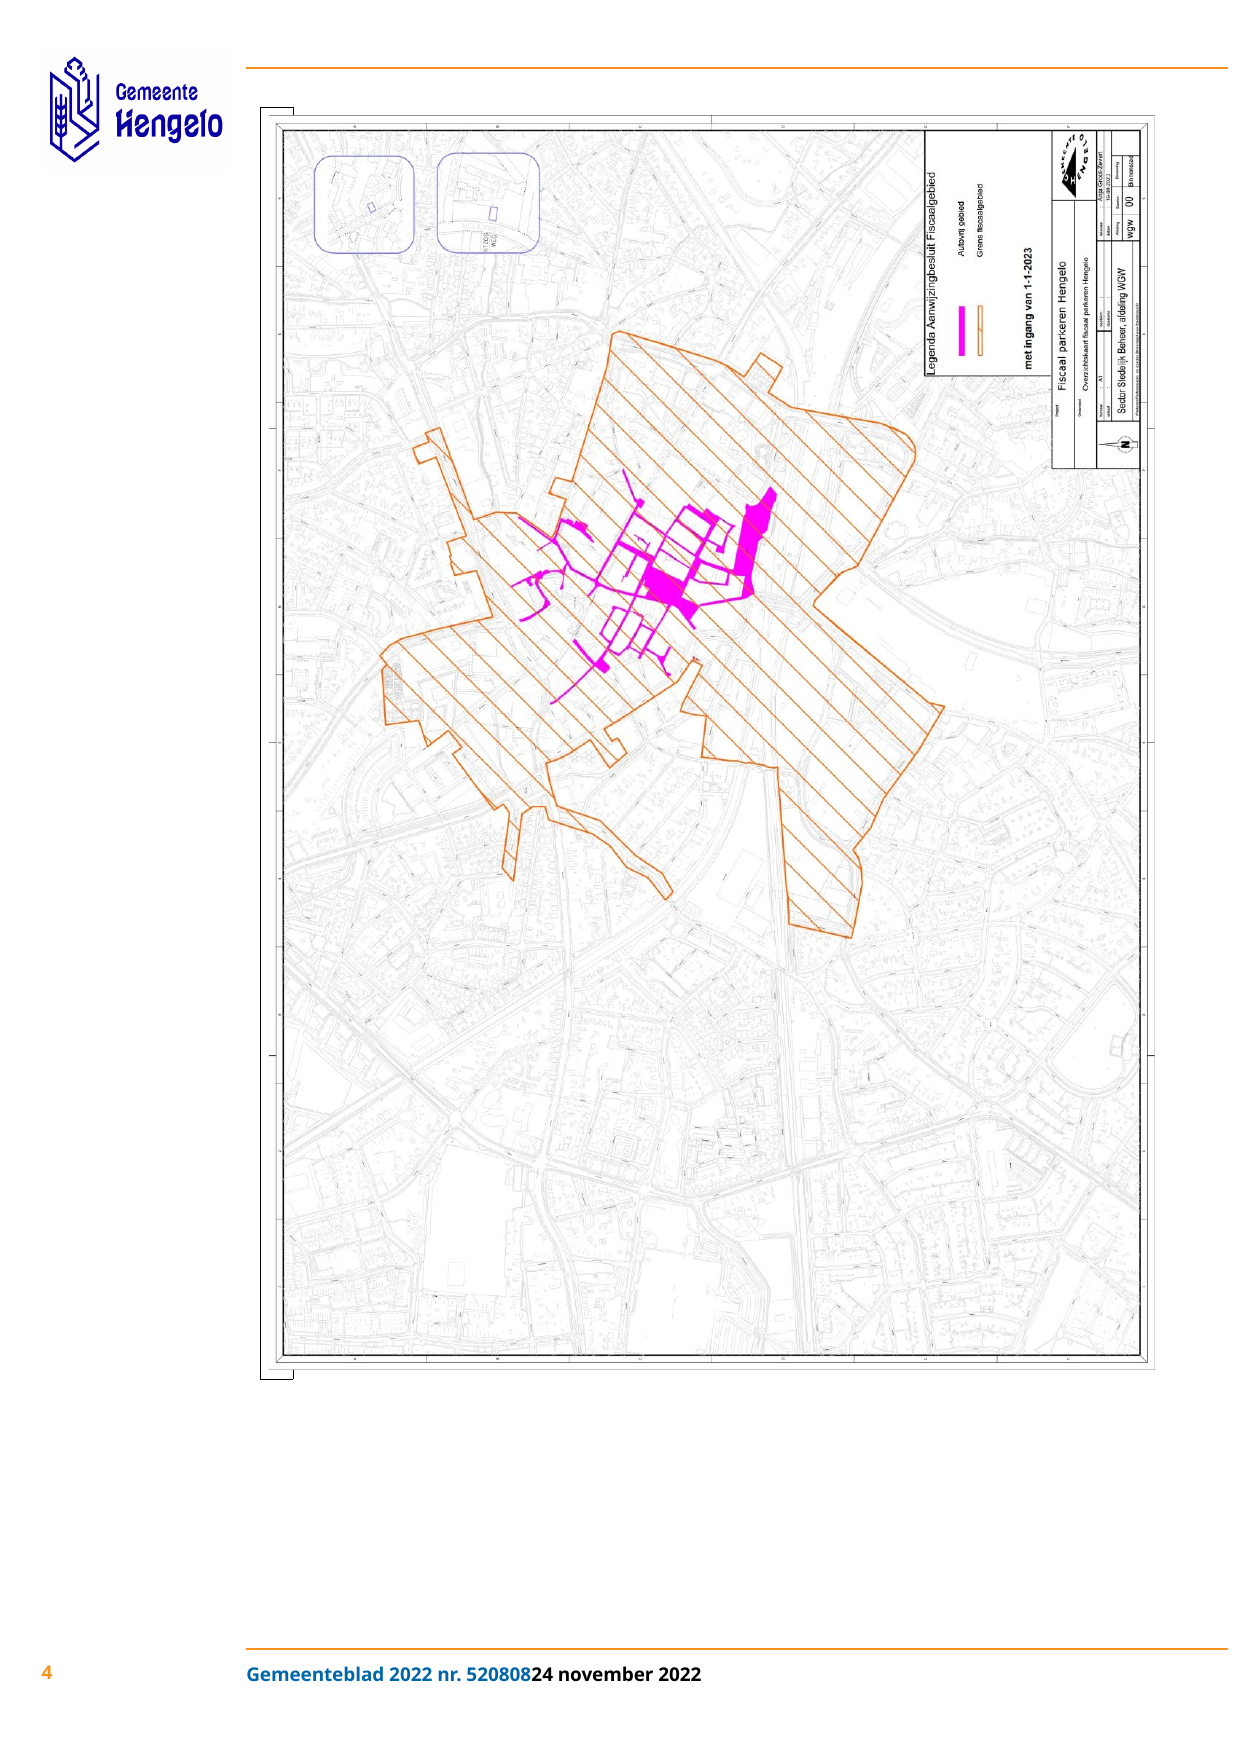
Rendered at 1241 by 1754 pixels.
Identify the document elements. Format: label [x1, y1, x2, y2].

picture [268, 115, 1155, 1370]
picture [41, 47, 231, 172]
